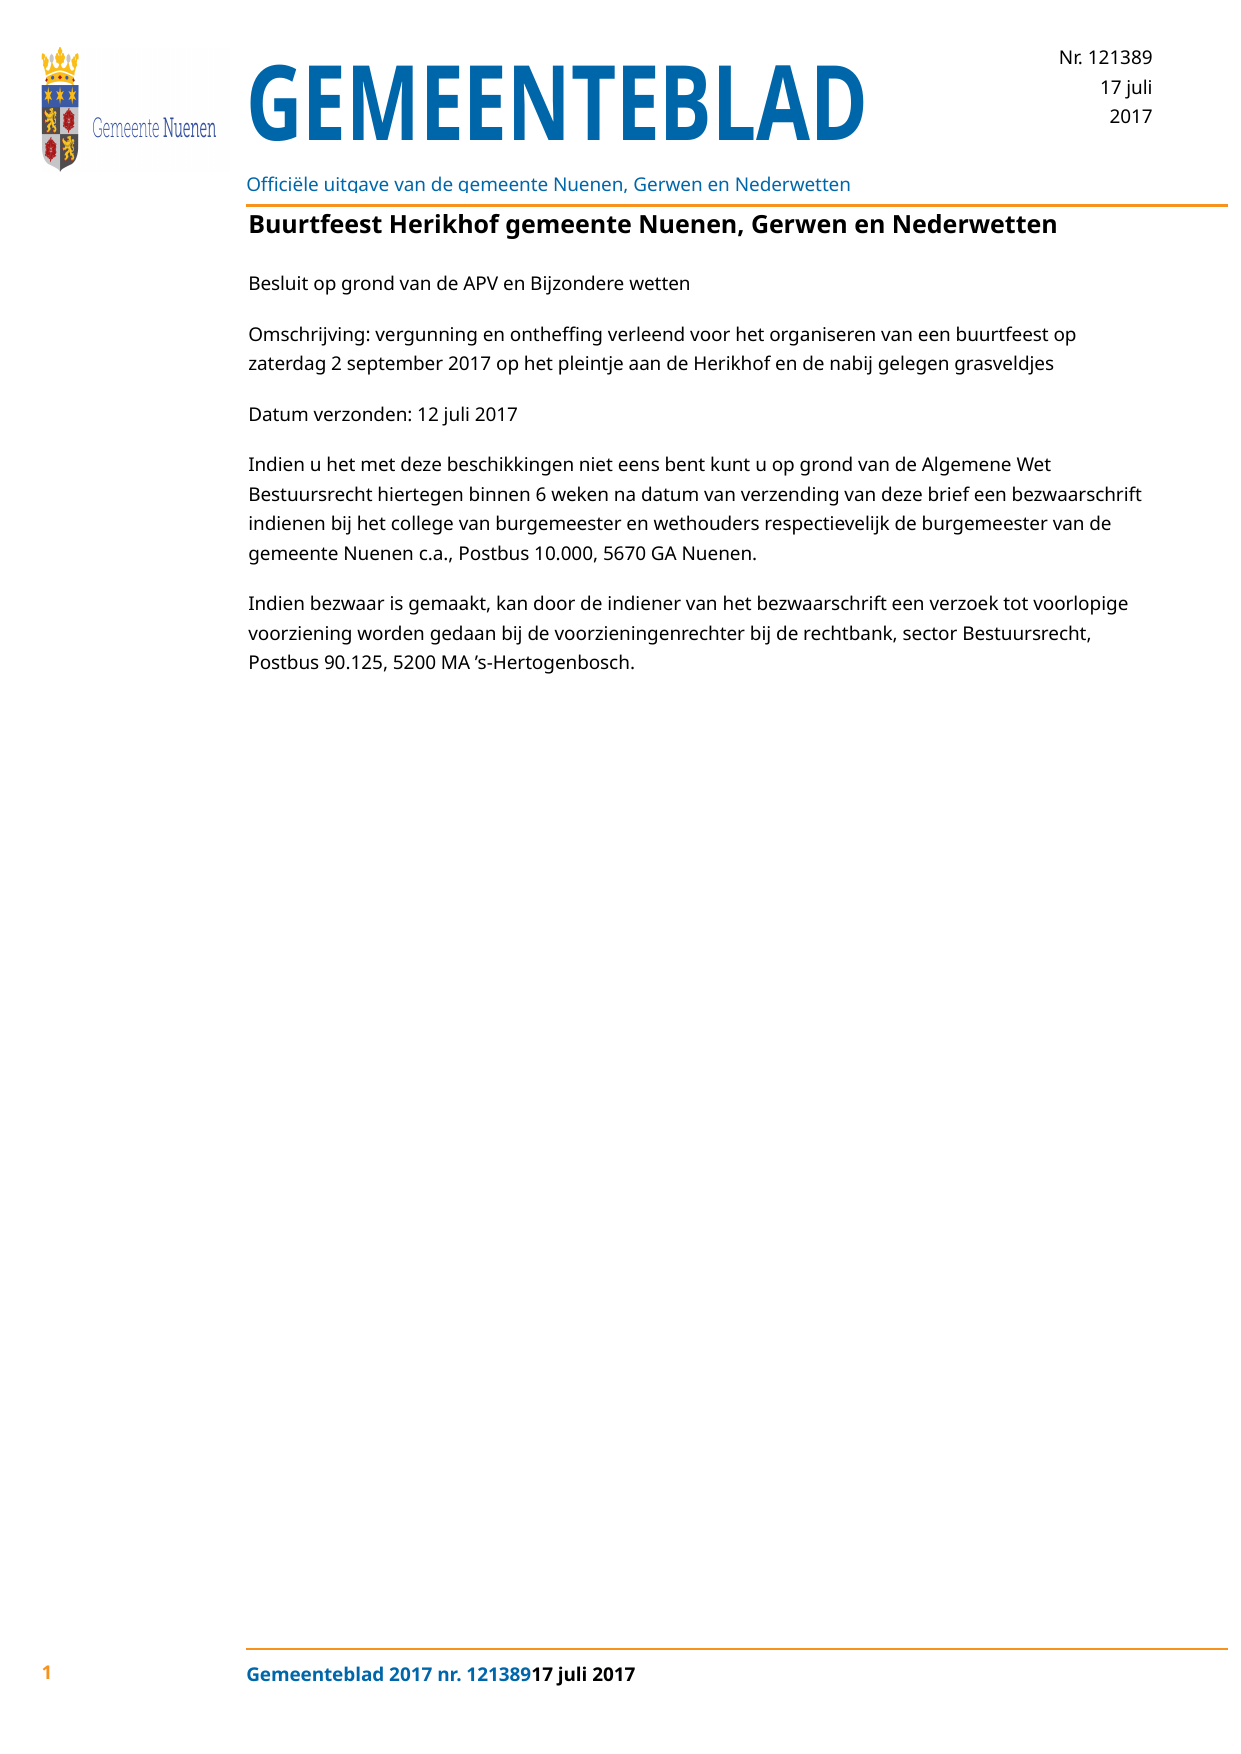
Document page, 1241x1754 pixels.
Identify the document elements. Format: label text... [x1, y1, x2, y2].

text Omschrijving: vergunning en ontheffing verleend voor het organiseren van een buurtfeest op zaterdag 2 september 2017 op het pleintje aan de Herikhof en de nabij gelegen grasveldjes [248, 321, 1152, 376]
text Besluit op grond van de APV en Bijzondere wetten [248, 270, 1152, 296]
text Indien u het met deze beschikkingen niet eens bent kunt u op grond van de Algemene Wet Bestuursrecht hiertegen binnen 6 weken na datum van verzending van deze brief een bezwaarschrift indienen bij het college van burgemeester en wethouders respectievelijk de burgemeester van de gemeente Nuenen c.a., Postbus 10.000, 5670 GA Nuenen. [248, 451, 1152, 566]
text Datum verzonden: 12 juli 2017 [248, 401, 1152, 426]
picture [41, 47, 231, 172]
text Buurtfeest Herikhof gemeente Nuenen, Gerwen en Nederwetten [248, 207, 1152, 241]
text Indien bezwaar is gemaakt, kan door de indiener van het bezwaarschrift een verzoek tot voorlopige voorziening worden gedaan bij de voorzieningenrechter bij de rechtbank, sector Bestuursrecht, Postbus 90.125, 5200 MA ’s-Hertogenbosch. [248, 590, 1152, 675]
